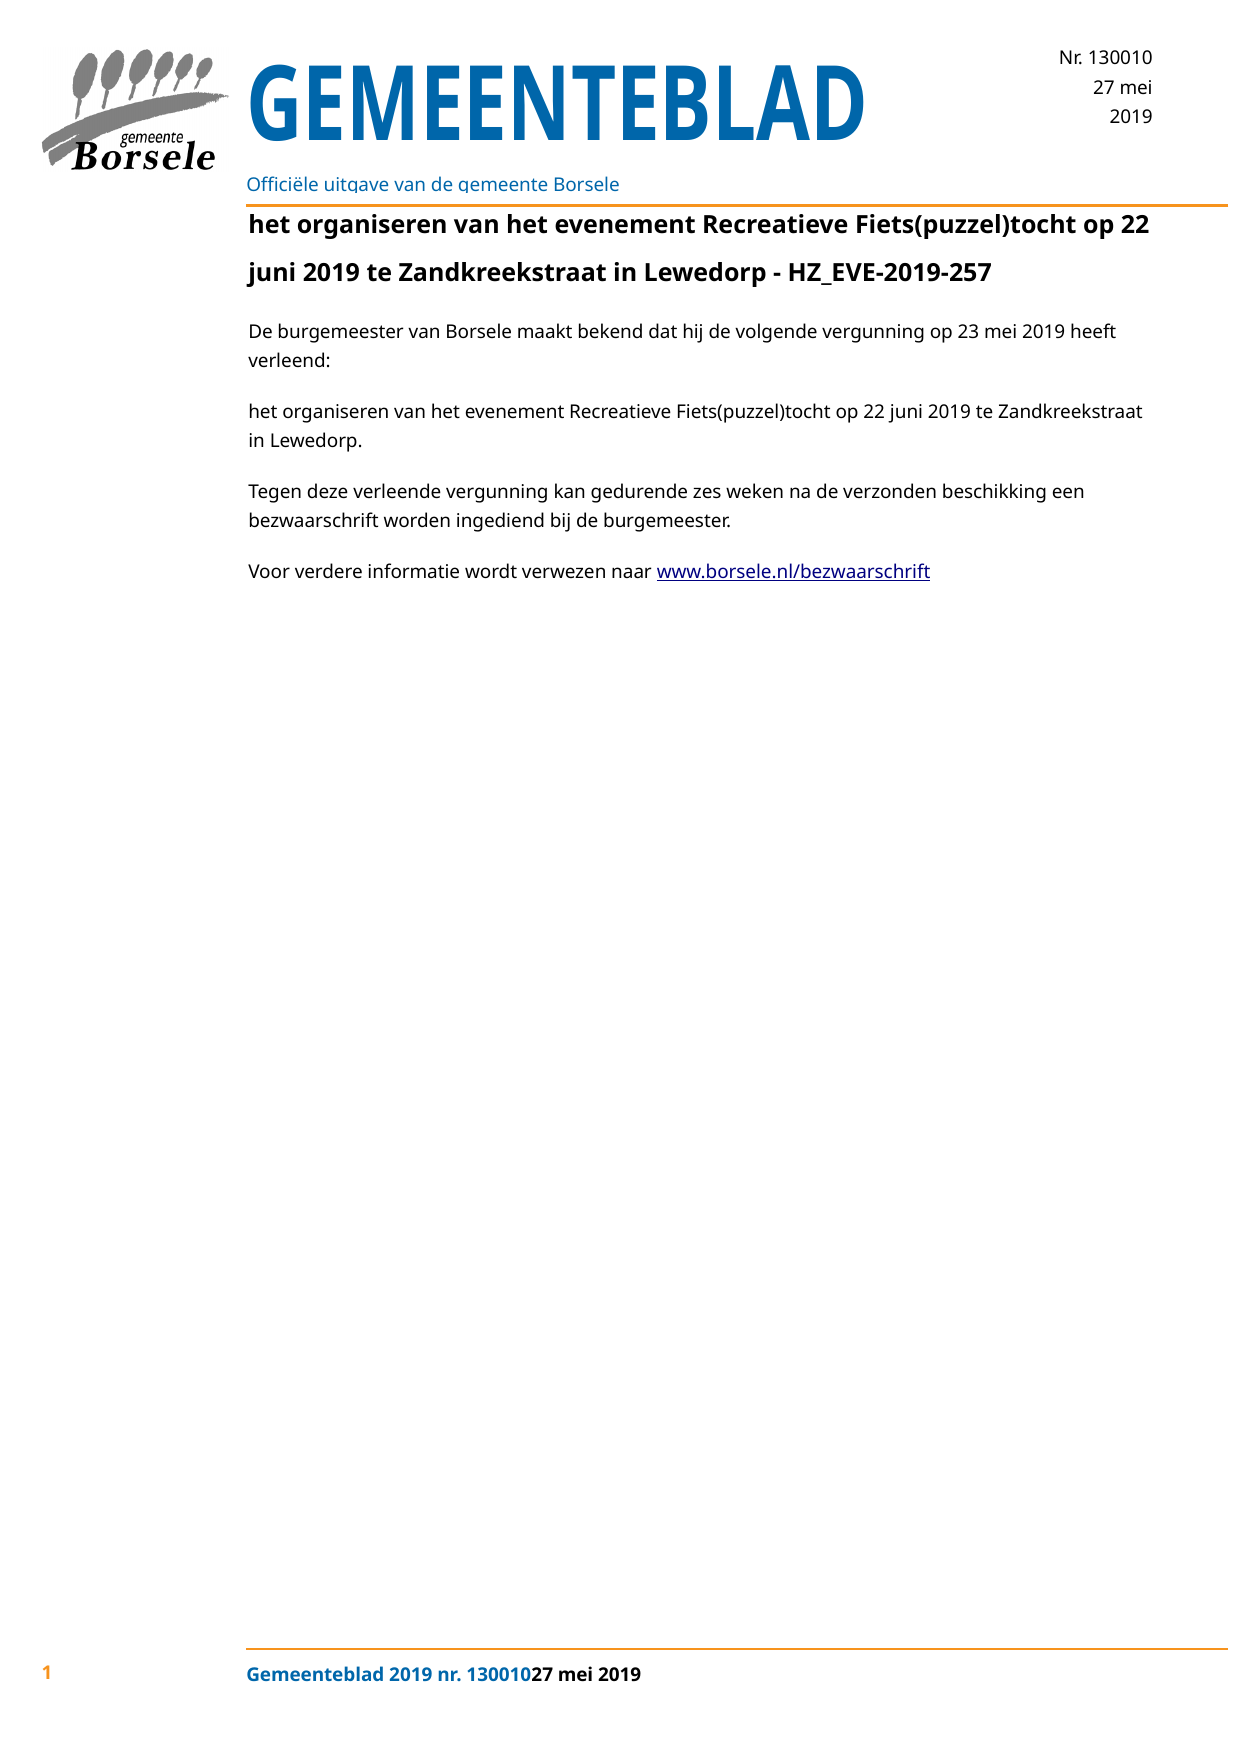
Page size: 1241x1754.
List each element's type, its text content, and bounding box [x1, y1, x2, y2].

picture [41, 47, 231, 172]
text De burgemeester van Borsele maakt bekend dat hij de volgende vergunning op 23 mei 2019 heeft verleend: [248, 318, 1152, 373]
text het organiseren van het evenement Recreatieve Fiets(puzzel)tocht op 22 juni 2019 te Zandkreekstraat in Lewedorp - HZ_EVE-2019-257 [248, 207, 1152, 288]
text het organiseren van het evenement Recreatieve Fiets(puzzel)tocht op 22 juni 2019 te Zandkreekstraat in Lewedorp. [248, 398, 1152, 453]
text Voor verdere informatie wordt verwezen naar www.borsele.nl/bezwaarschrift [248, 558, 1152, 584]
text Tegen deze verleende vergunning kan gedurende zes weken na de verzonden beschikking een bezwaarschrift worden ingediend bij de burgemeester. [248, 478, 1152, 533]
